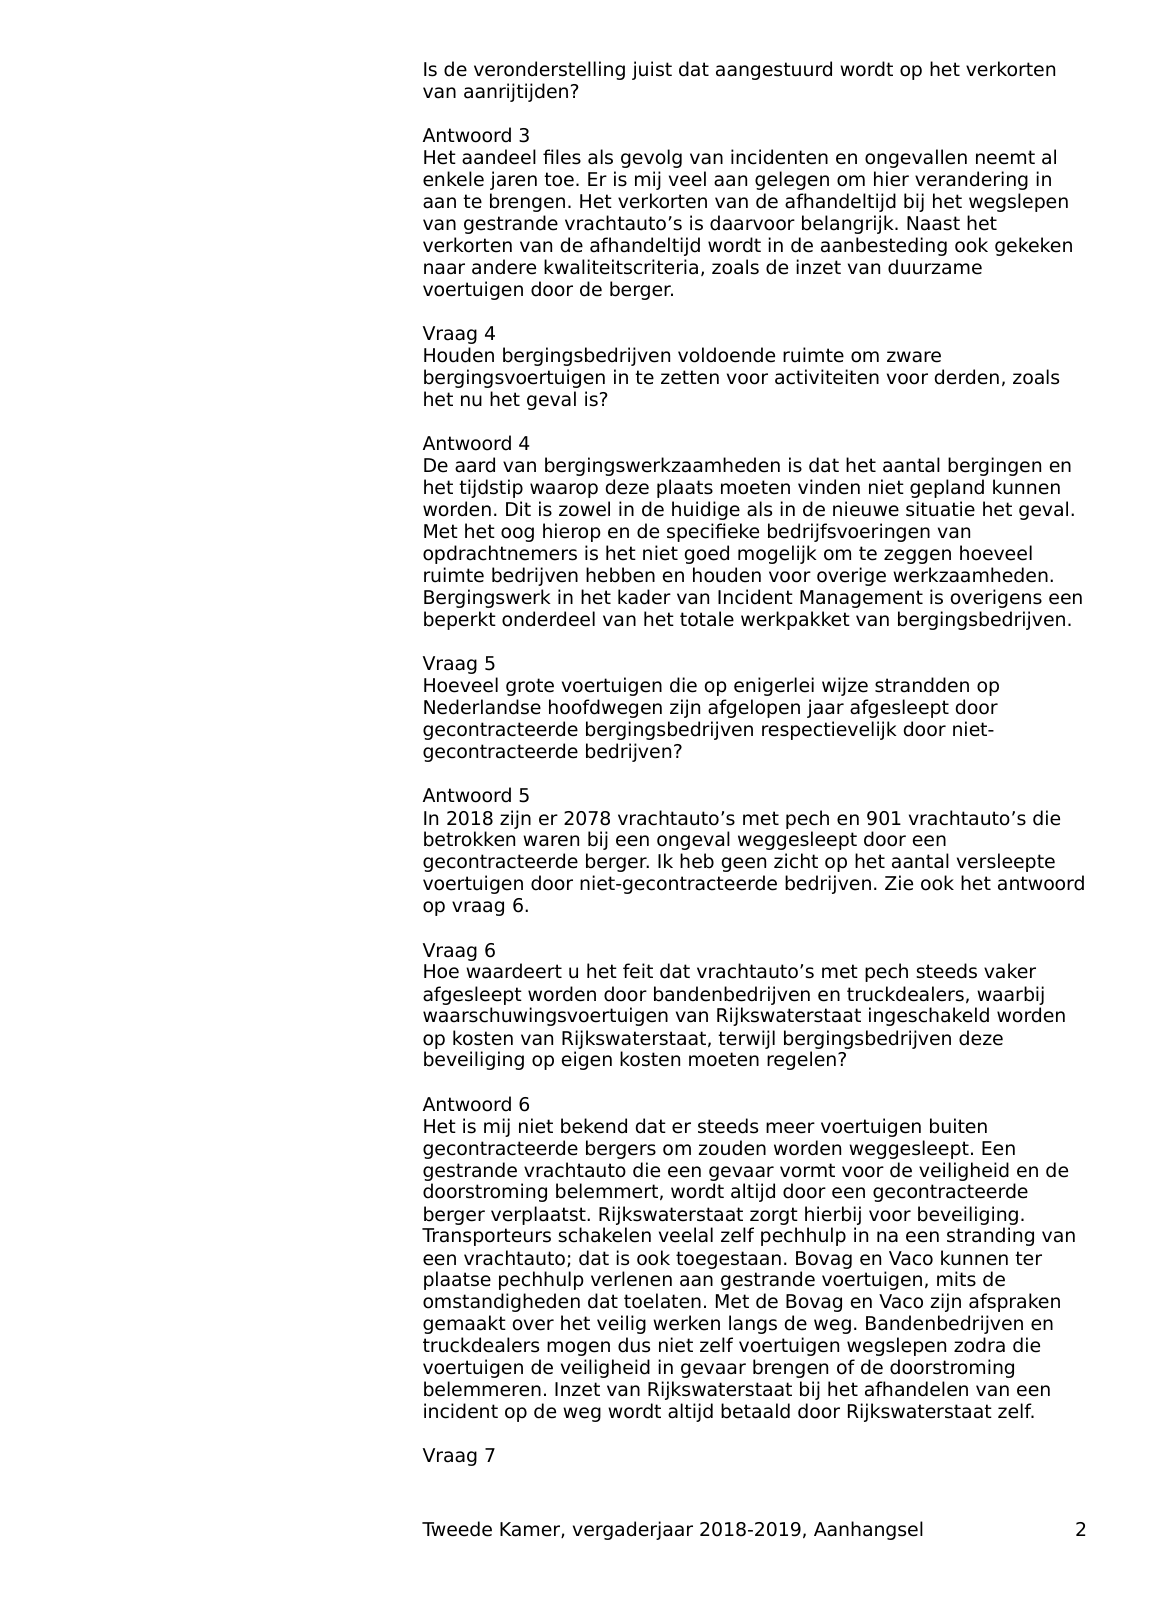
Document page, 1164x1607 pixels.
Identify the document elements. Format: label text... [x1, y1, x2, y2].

text Het aandeel files als gevolg van incidenten en ongevallen neemt al enkele jaren toe. Er is mij veel aan gelegen om hier verandering in aan te brengen. Het verkorten van de afhandeltijd bij het wegslepen van gestrande vrachtauto’s is daarvoor belangrijk. Naast het verkorten van de afhandeltijd wordt in de aanbesteding ook gekeken naar andere kwaliteitscriteria, zoals de inzet van duurzame voertuigen door de berger. [422, 147, 1087, 301]
text Hoeveel grote voertuigen die op enigerlei wijze strandden op Nederlandse hoofdwegen zijn afgelopen jaar afgesleept door gecontracteerde bergingsbedrijven respectievelijk door niet-gecontracteerde bedrijven? [422, 675, 1087, 763]
text Antwoord 6 [422, 1093, 1087, 1116]
text In 2018 zijn er 2078 vrachtauto’s met pech en 901 vrachtauto’s die betrokken waren bij een ongeval weggesleept door een gecontracteerde berger. Ik heb geen zicht op het aantal versleepte voertuigen door niet-gecontracteerde bedrijven. Zie ook het antwoord op vraag 6. [422, 807, 1087, 917]
text Is de veronderstelling juist dat aangestuurd wordt op het verkorten van aanrijtijden? [422, 59, 1087, 103]
text Antwoord 5 [422, 785, 1087, 807]
text Hoe waardeert u het feit dat vrachtauto’s met pech steeds vaker afgesleept worden door bandenbedrijven en truckdealers, waarbij waarschuwingsvoertuigen van Rijkswaterstaat ingeschakeld worden op kosten van Rijkswaterstaat, terwijl bergingsbedrijven deze beveiliging op eigen kosten moeten regelen? [422, 961, 1087, 1071]
text Vraag 6 [422, 939, 1087, 961]
text Houden bergingsbedrijven voldoende ruimte om zware bergingsvoertuigen in te zetten voor activiteiten voor derden, zoals het nu het geval is? [422, 345, 1087, 411]
text Vraag 5 [422, 653, 1087, 675]
text De aard van bergingswerkzaamheden is dat het aantal bergingen en het tijdstip waarop deze plaats moeten vinden niet gepland kunnen worden. Dit is zowel in de huidige als in de nieuwe situatie het geval. Met het oog hierop en de specifieke bedrijfsvoeringen van opdrachtnemers is het niet goed mogelijk om te zeggen hoeveel ruimte bedrijven hebben en houden voor overige werkzaamheden. Bergingswerk in het kader van Incident Management is overigens een beperkt onderdeel van het totale werkpakket van bergingsbedrijven. [422, 455, 1087, 631]
text Antwoord 3 [422, 125, 1087, 147]
text Vraag 4 [422, 323, 1087, 345]
text Antwoord 4 [422, 433, 1087, 455]
text Het is mij niet bekend dat er steeds meer voertuigen buiten gecontracteerde bergers om zouden worden weggesleept. Een gestrande vrachtauto die een gevaar vormt voor de veiligheid en de doorstroming belemmert, wordt altijd door een gecontracteerde berger verplaatst. Rijkswaterstaat zorgt hierbij voor beveiliging. Transporteurs schakelen veelal zelf pechhulp in na een stranding van een vrachtauto; dat is ook toegestaan. Bovag en Vaco kunnen ter plaatse pechhulp verlenen aan gestrande voertuigen, mits de omstandigheden dat toelaten. Met de Bovag en Vaco zijn afspraken gemaakt over het veilig werken langs de weg. Bandenbedrijven en truckdealers mogen dus niet zelf voertuigen wegslepen zodra die voertuigen de veiligheid in gevaar brengen of de doorstroming belemmeren. Inzet van Rijkswaterstaat bij het afhandelen van een incident op de weg wordt altijd betaald door Rijkswaterstaat zelf. [422, 1116, 1087, 1423]
text Vraag 7 [422, 1445, 1087, 1467]
